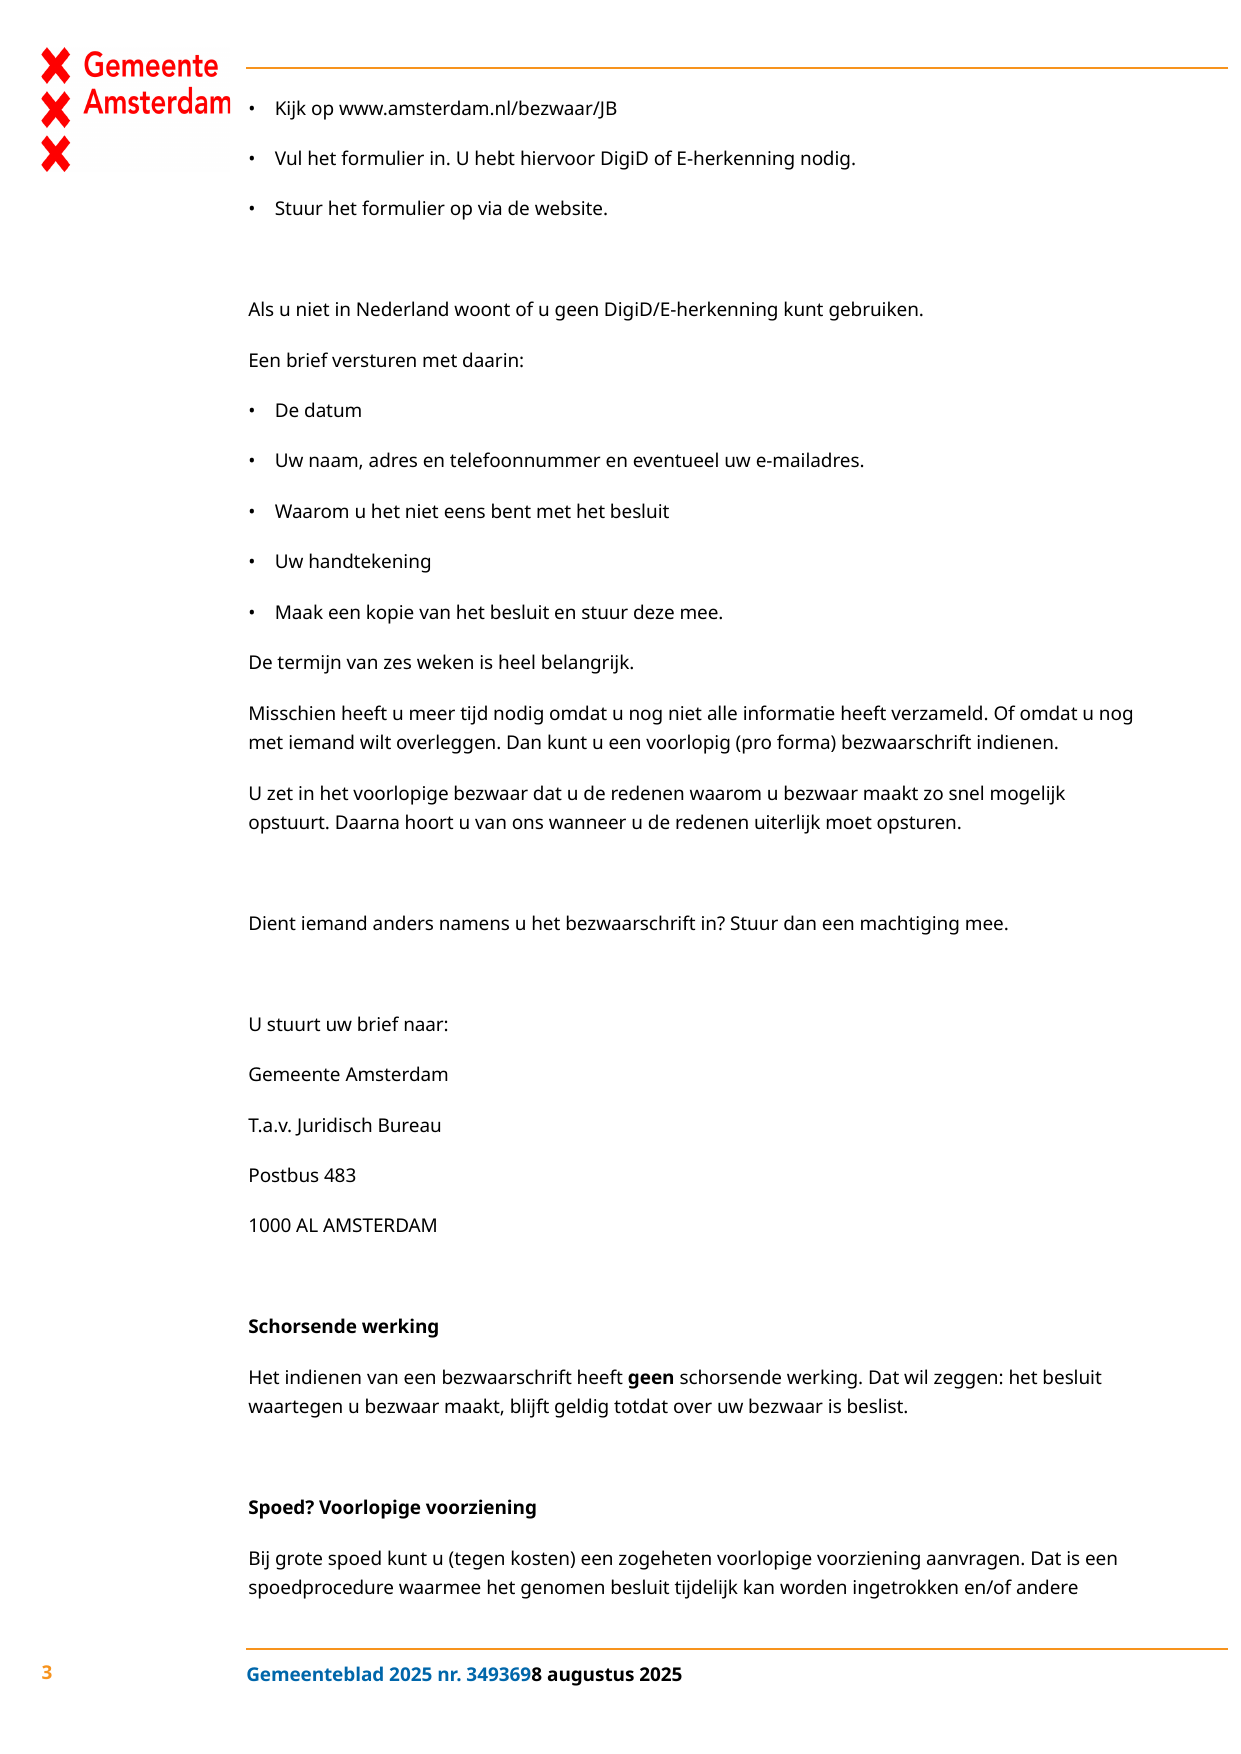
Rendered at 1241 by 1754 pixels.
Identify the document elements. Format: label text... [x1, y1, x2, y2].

text U zet in het voorlopige bezwaar dat u de redenen waarom u bezwaar maakt zo snel mogelijk opstuurt. Daarna hoort u van ons wanneer u de redenen uiterlijk moet opsturen. [248, 780, 1152, 835]
text De termijn van zes weken is heel belangrijk. [248, 649, 1152, 675]
text 1000 AL AMSTERDAM [248, 1213, 1152, 1238]
text Gemeente Amsterdam [248, 1061, 1152, 1087]
text Een brief versturen met daarin: [248, 347, 1152, 373]
text Bij grote spoed kunt u (tegen kosten) een zogeheten voorlopige voorziening aanvragen. Dat is een spoedprocedure waarmee het genomen besluit tijdelijk kan worden ingetrokken en/of andere [248, 1545, 1152, 1600]
text Misschien heeft u meer tijd nodig omdat u nog niet alle informatie heeft verzameld. Of omdat u nog met iemand wilt overleggen. Dan kunt u een voorlopig (pro forma) bezwaarschrift indienen. [248, 700, 1152, 755]
text Het indienen van een bezwaarschrift heeft geen schorsende werking. Dat wil zeggen: het besluit waartegen u bezwaar maakt, blijft geldig totdat over uw bezwaar is beslist. [248, 1364, 1152, 1419]
text • Kijk op www.amsterdam.nl/bezwaar/JB [248, 95, 1152, 121]
text • Uw naam, adres en telefoonnummer en eventueel uw e-mailadres. [248, 448, 1152, 473]
text Schorsende werking [248, 1313, 1152, 1339]
text • Maak een kopie van het besluit en stuur deze mee. [248, 599, 1152, 625]
text • De datum [248, 397, 1152, 423]
text • Waarom u het niet eens bent met het besluit [248, 498, 1152, 524]
text Dient iemand anders namens u het bezwaarschrift in? Stuur dan een machtiging mee. [248, 910, 1152, 936]
text T.a.v. Juridisch Bureau [248, 1112, 1152, 1138]
text Spoed? Voorlopige voorziening [248, 1494, 1152, 1520]
text U stuurt uw brief naar: [248, 1011, 1152, 1037]
text • Vul het formulier in. U hebt hiervoor DigiD of E-herkenning nodig. [248, 145, 1152, 171]
text Als u niet in Nederland woont of u geen DigiD/E-herkenning kunt gebruiken. [248, 296, 1152, 322]
text • Stuur het formulier op via de website. [248, 196, 1152, 221]
text Postbus 483 [248, 1162, 1152, 1188]
picture [41, 47, 231, 172]
text • Uw handtekening [248, 548, 1152, 574]
